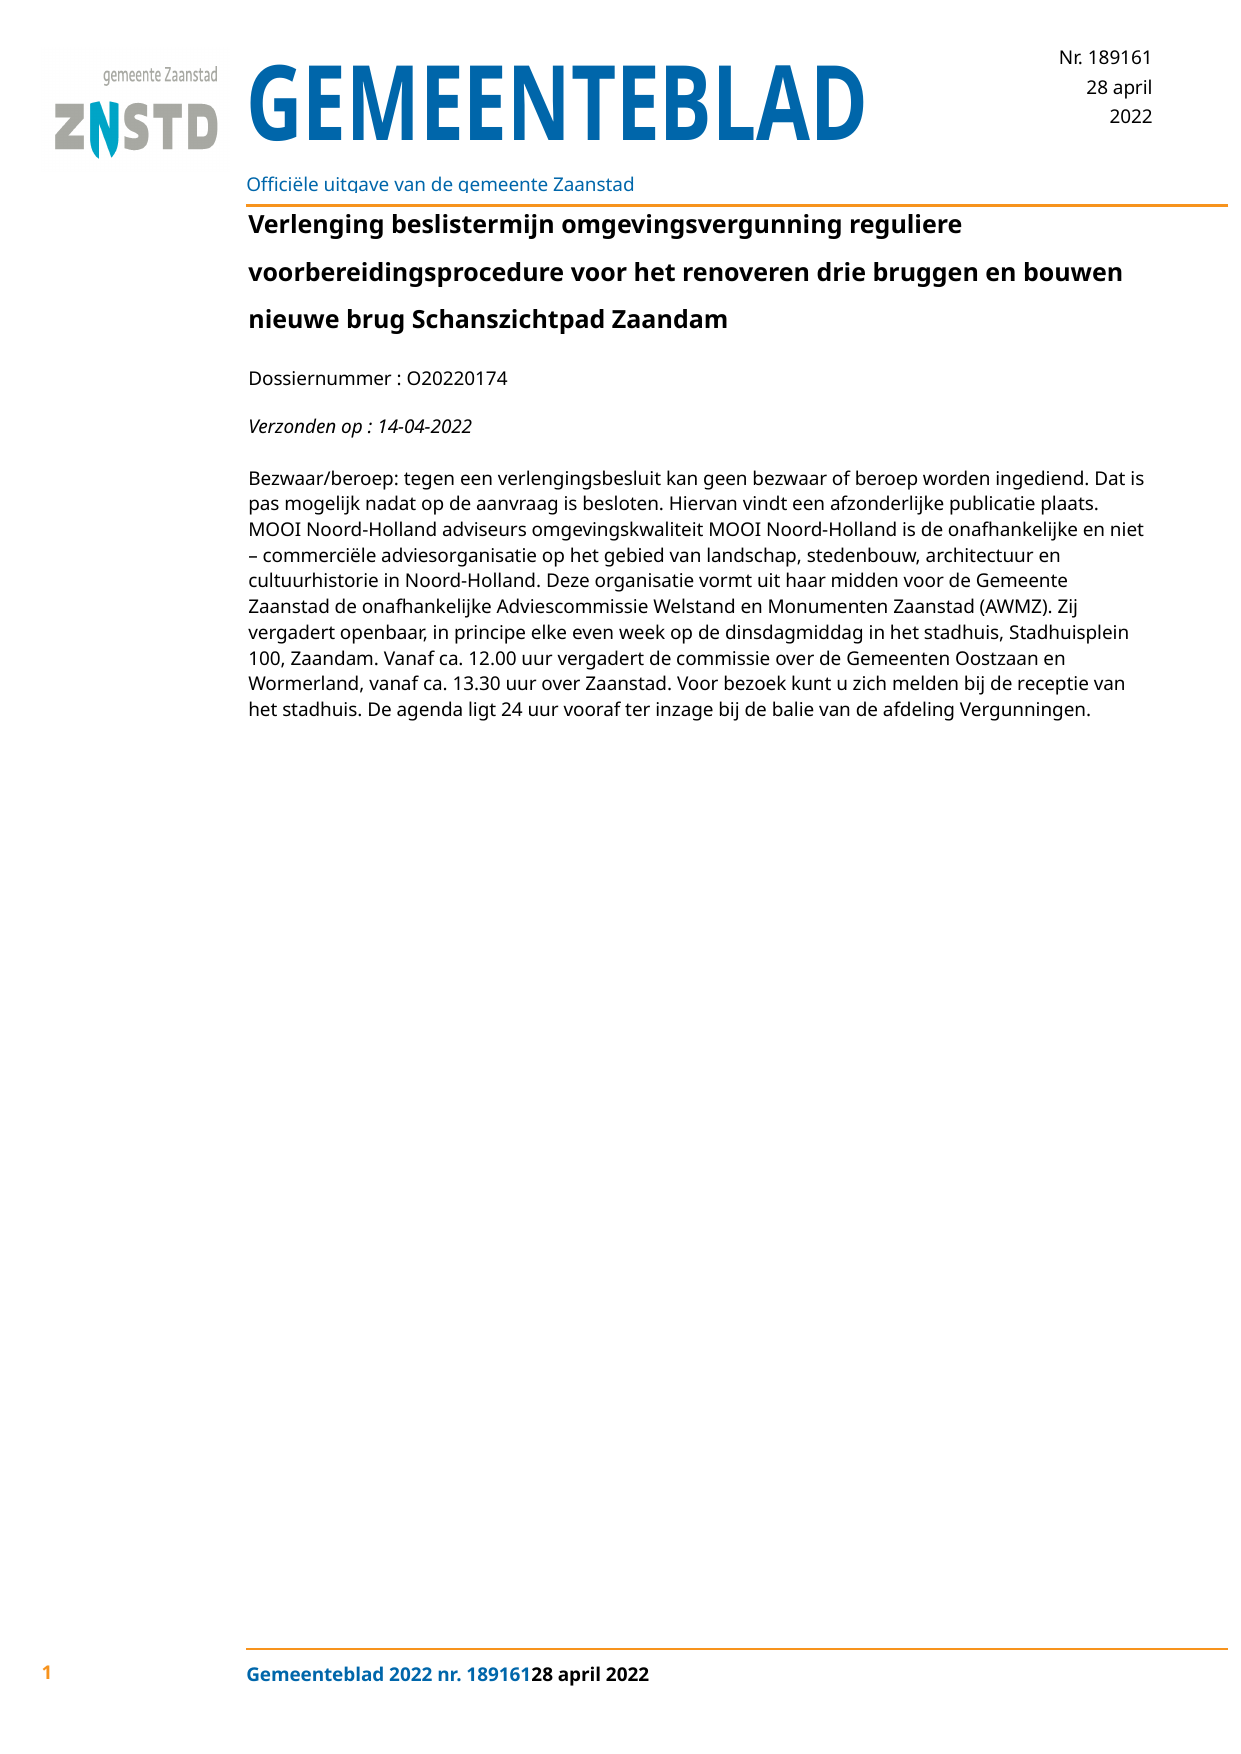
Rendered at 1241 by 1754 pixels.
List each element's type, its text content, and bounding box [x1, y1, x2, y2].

text Verlenging beslistermijn omgevingsvergunning reguliere voorbereidingsprocedure voor het renoveren drie bruggen en bouwen nieuwe brug Schanszichtpad Zaandam [248, 207, 1152, 336]
picture [41, 47, 231, 172]
text Dossiernummer : O20220174 [248, 366, 1152, 391]
text Verzonden op : 14-04-2022 [248, 413, 1152, 439]
text Bezwaar/beroep: tegen een verlengingsbesluit kan geen bezwaar of beroep worden ingediend. Dat is pas mogelijk nadat op de aanvraag is besloten. Hiervan vindt een afzonderlijke publicatie plaats. MOOI Noord-Holland adviseurs omgevingskwaliteit MOOI Noord-Holland is de onafhankelijke en niet – commerciële adviesorganisatie op het gebied van landschap, stedenbouw, architectuur en cultuurhistorie in Noord-Holland. Deze organisatie vormt uit haar midden voor de Gemeente Zaanstad de onafhankelijke Adviescommissie Welstand en Monumenten Zaanstad (AWMZ). Zij vergadert openbaar, in principe elke even week op de dinsdagmiddag in het stadhuis, Stadhuisplein 100, Zaandam. Vanaf ca. 12.00 uur vergadert de commissie over de Gemeenten Oostzaan en Wormerland, vanaf ca. 13.30 uur over Zaanstad. Voor bezoek kunt u zich melden bij de receptie van het stadhuis. De agenda ligt 24 uur vooraf ter inzage bij de balie van de afdeling Vergunningen. [248, 465, 1152, 722]
